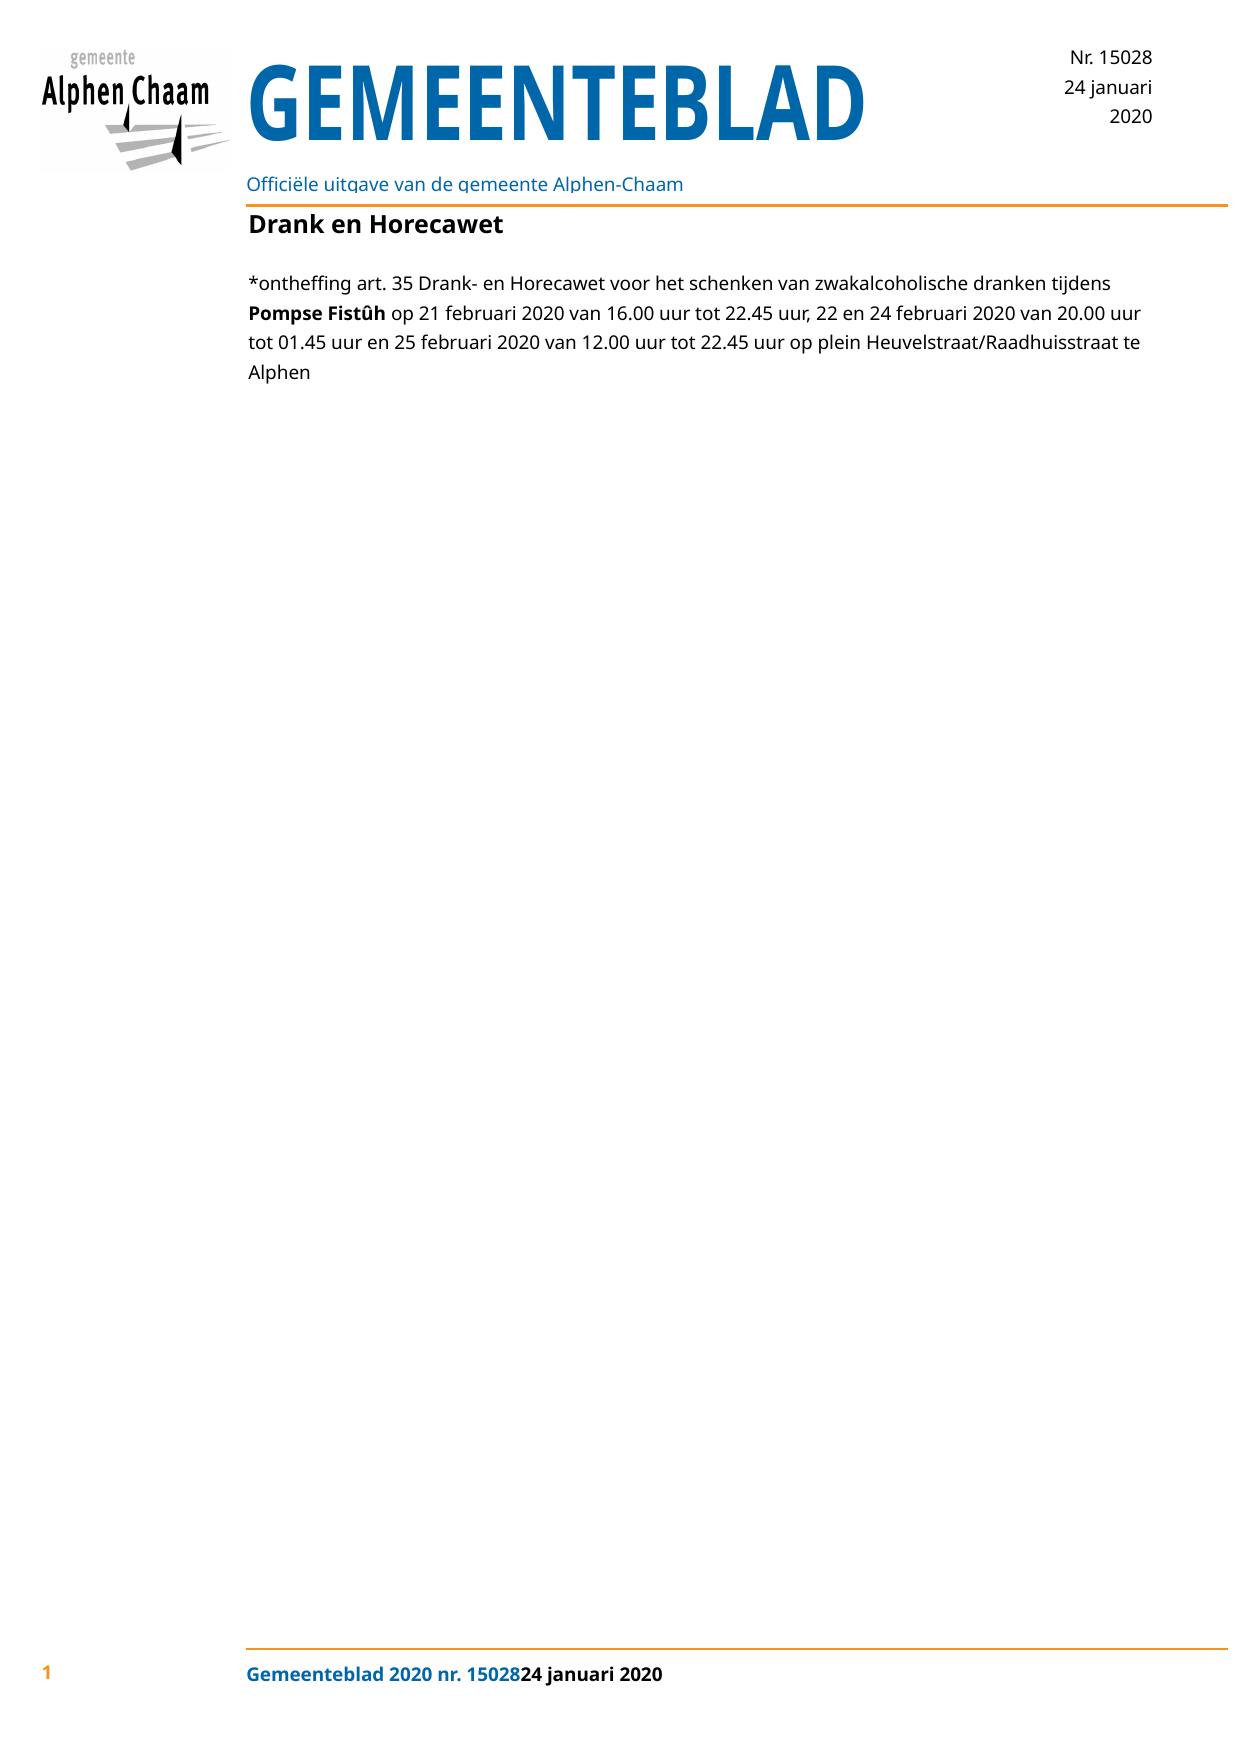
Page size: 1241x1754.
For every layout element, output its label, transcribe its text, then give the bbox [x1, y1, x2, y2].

text *ontheffing art. 35 Drank- en Horecawet voor het schenken van zwakalcoholische dranken tijdens Pompse Fistûh op 21 februari 2020 van 16.00 uur tot 22.45 uur, 22 en 24 februari 2020 van 20.00 uur tot 01.45 uur en 25 februari 2020 van 12.00 uur tot 22.45 uur op plein Heuvelstraat/Raadhuisstraat te Alphen [248, 270, 1152, 385]
picture [41, 47, 231, 172]
text Drank en Horecawet [248, 207, 1152, 241]
